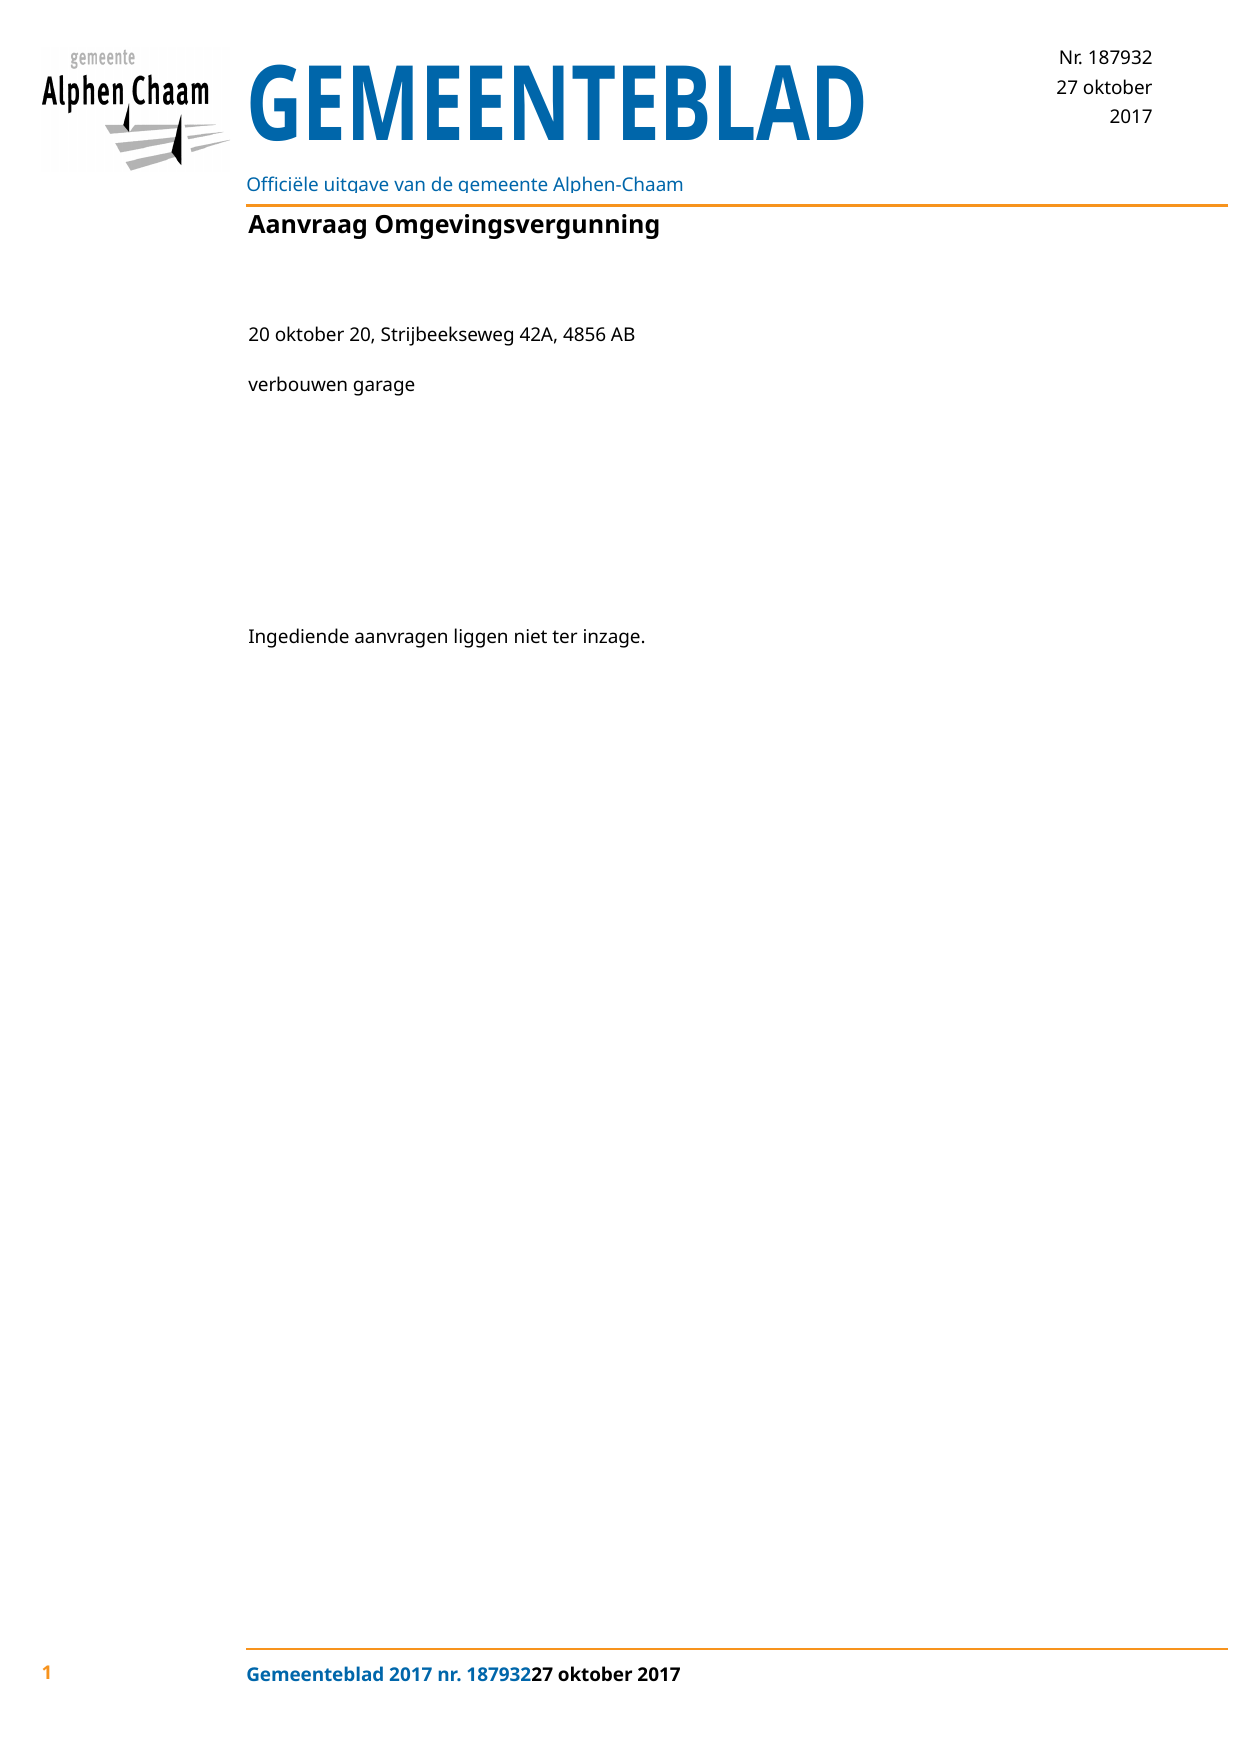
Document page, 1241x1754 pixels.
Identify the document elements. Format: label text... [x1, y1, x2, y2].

picture [41, 47, 231, 172]
text 20 oktober 20, Strijbeekseweg 42A, 4856 AB [248, 321, 1152, 346]
text verbouwen garage [248, 371, 1152, 397]
text Aanvraag Omgevingsvergunning [248, 207, 1152, 241]
text Ingediende aanvragen liggen niet ter inzage. [248, 623, 1152, 649]
